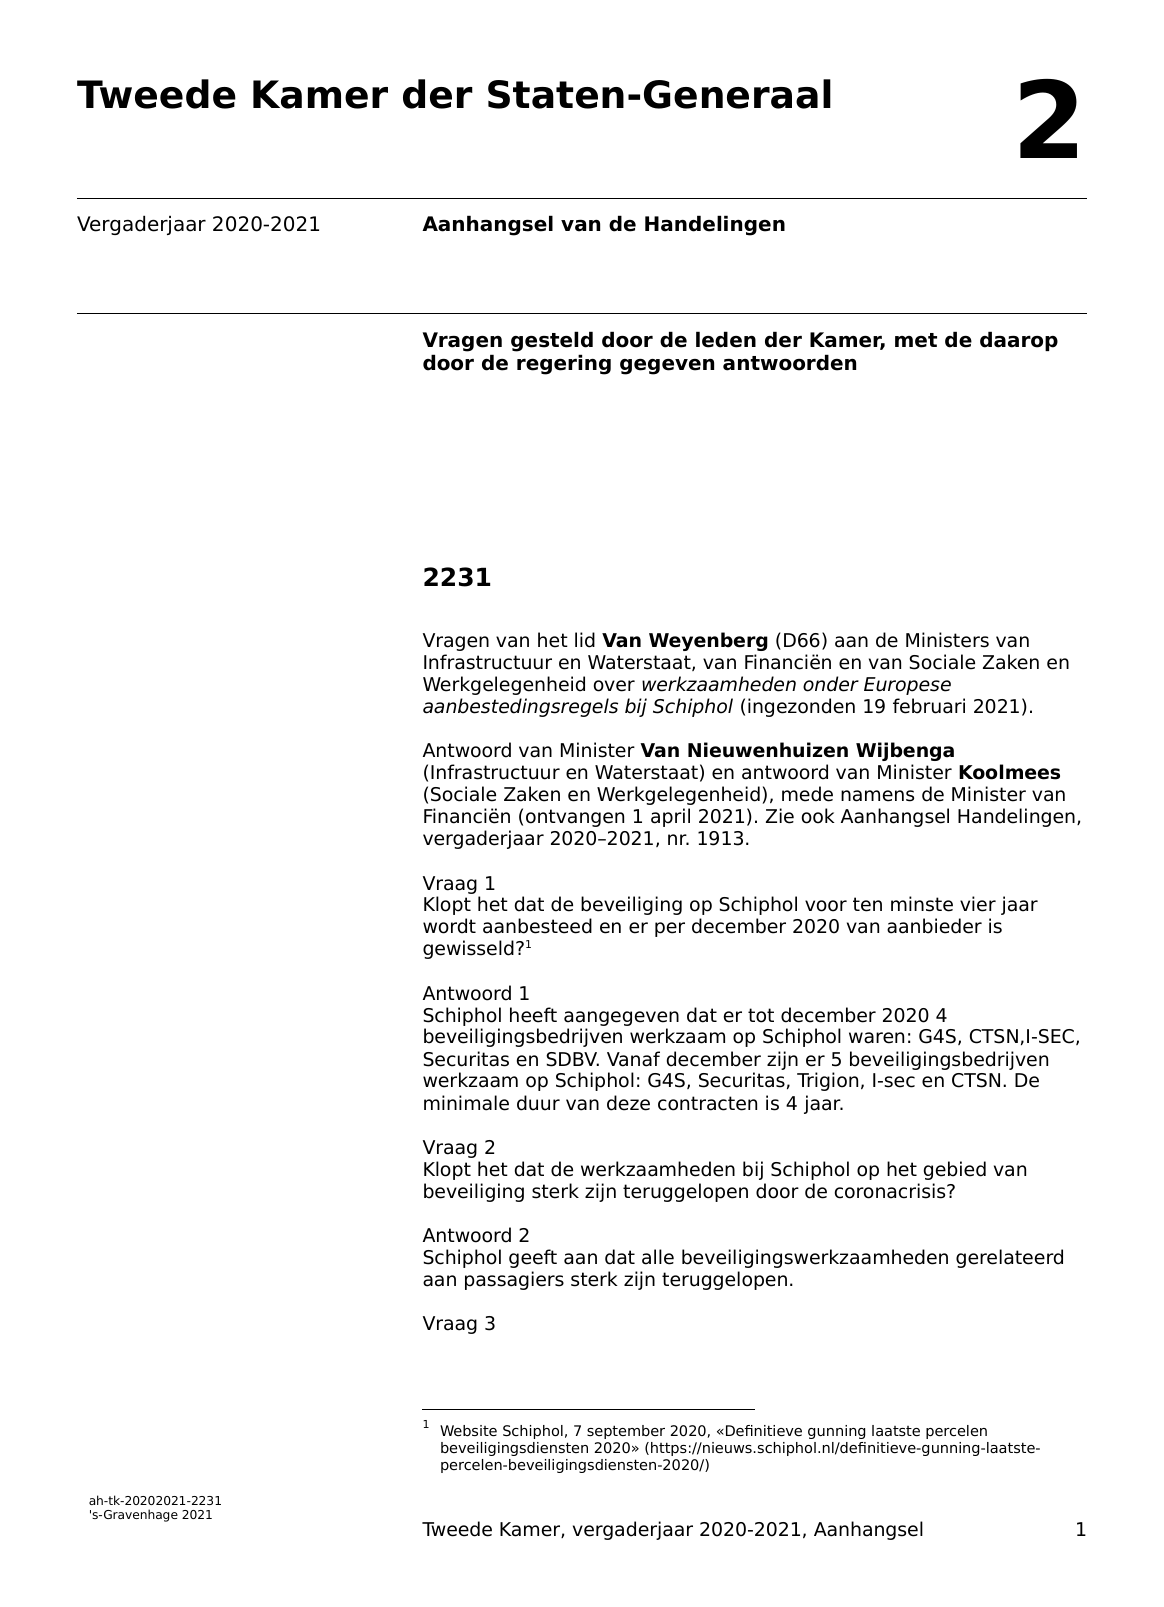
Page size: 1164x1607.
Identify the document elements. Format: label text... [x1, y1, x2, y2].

text Klopt het dat de werkzaamheden bij Schiphol op het gebied van beveiliging sterk zijn teruggelopen door de coronacrisis? [422, 1158, 1087, 1202]
text Vraag 2 [422, 1137, 1087, 1158]
text Antwoord van Minister Van Nieuwenhuizen Wijbenga (Infrastructuur en Waterstaat) en antwoord van Minister Koolmees (Sociale Zaken en Werkgelegenheid), mede namens de Minister van Financiën (ontvangen 1 april 2021). Zie ook Aanhangsel Handelingen, vergaderjaar 2020–2021, nr. 1913. [422, 740, 1087, 850]
text Vraag 3 [422, 1313, 1087, 1335]
table_cell Aanhangsel van de Handelingen [422, 199, 1087, 313]
table_header Tweede Kamer der Staten-Generaal [77, 59, 886, 198]
table_cell [77, 314, 422, 375]
text ah-tk-20202021-2231 [88, 1494, 323, 1508]
text 's-Gravenhage 2021 [88, 1508, 323, 1522]
text Schiphol geeft aan dat alle beveiligingswerkzaamheden gerelateerd aan passagiers sterk zijn teruggelopen. [422, 1247, 1087, 1291]
table_cell Vergaderjaar 2020-2021 [77, 199, 422, 313]
text Antwoord 1 [422, 982, 1087, 1004]
text Schiphol heeft aangegeven dat er tot december 2020 4 beveiligingsbedrijven werkzaam op Schiphol waren: G4S, CTSN,I-SEC, Securitas en SDBV. Vanaf december zijn er 5 beveiligingsbedrijven werkzaam op Schiphol: G4S, Securitas, Trigion, I-sec en CTSN. De minimale duur van deze contracten is 4 jaar. [422, 1004, 1087, 1114]
table_header 2 [886, 59, 1087, 198]
text 2231 [422, 563, 1087, 592]
text Website Schiphol, 7 september 2020, «Definitieve gunning laatste percelen beveiligingsdiensten 2020» (https://nieuws.schiphol.nl/definitieve-gunning-laatste-percelen-beveiligingsdiensten-2020/) [422, 1418, 1087, 1474]
text Klopt het dat de beveiliging op Schiphol voor ten minste vier jaar wordt aanbesteed en er per december 2020 van aanbieder is gewisseld? [422, 894, 1087, 960]
text Vraag 1 [422, 872, 1087, 894]
text Vragen van het lid Van Weyenberg (D66) aan de Ministers van Infrastructuur en Waterstaat, van Financiën en van Sociale Zaken en Werkgelegenheid over werkzaamheden onder Europese aanbestedingsregels bij Schiphol (ingezonden 19 februari 2021). [422, 630, 1087, 718]
text Antwoord 2 [422, 1225, 1087, 1247]
table_cell Vragen gesteld door de leden der Kamer, met de daarop door de regering gegeven antwoorden [422, 314, 1087, 375]
